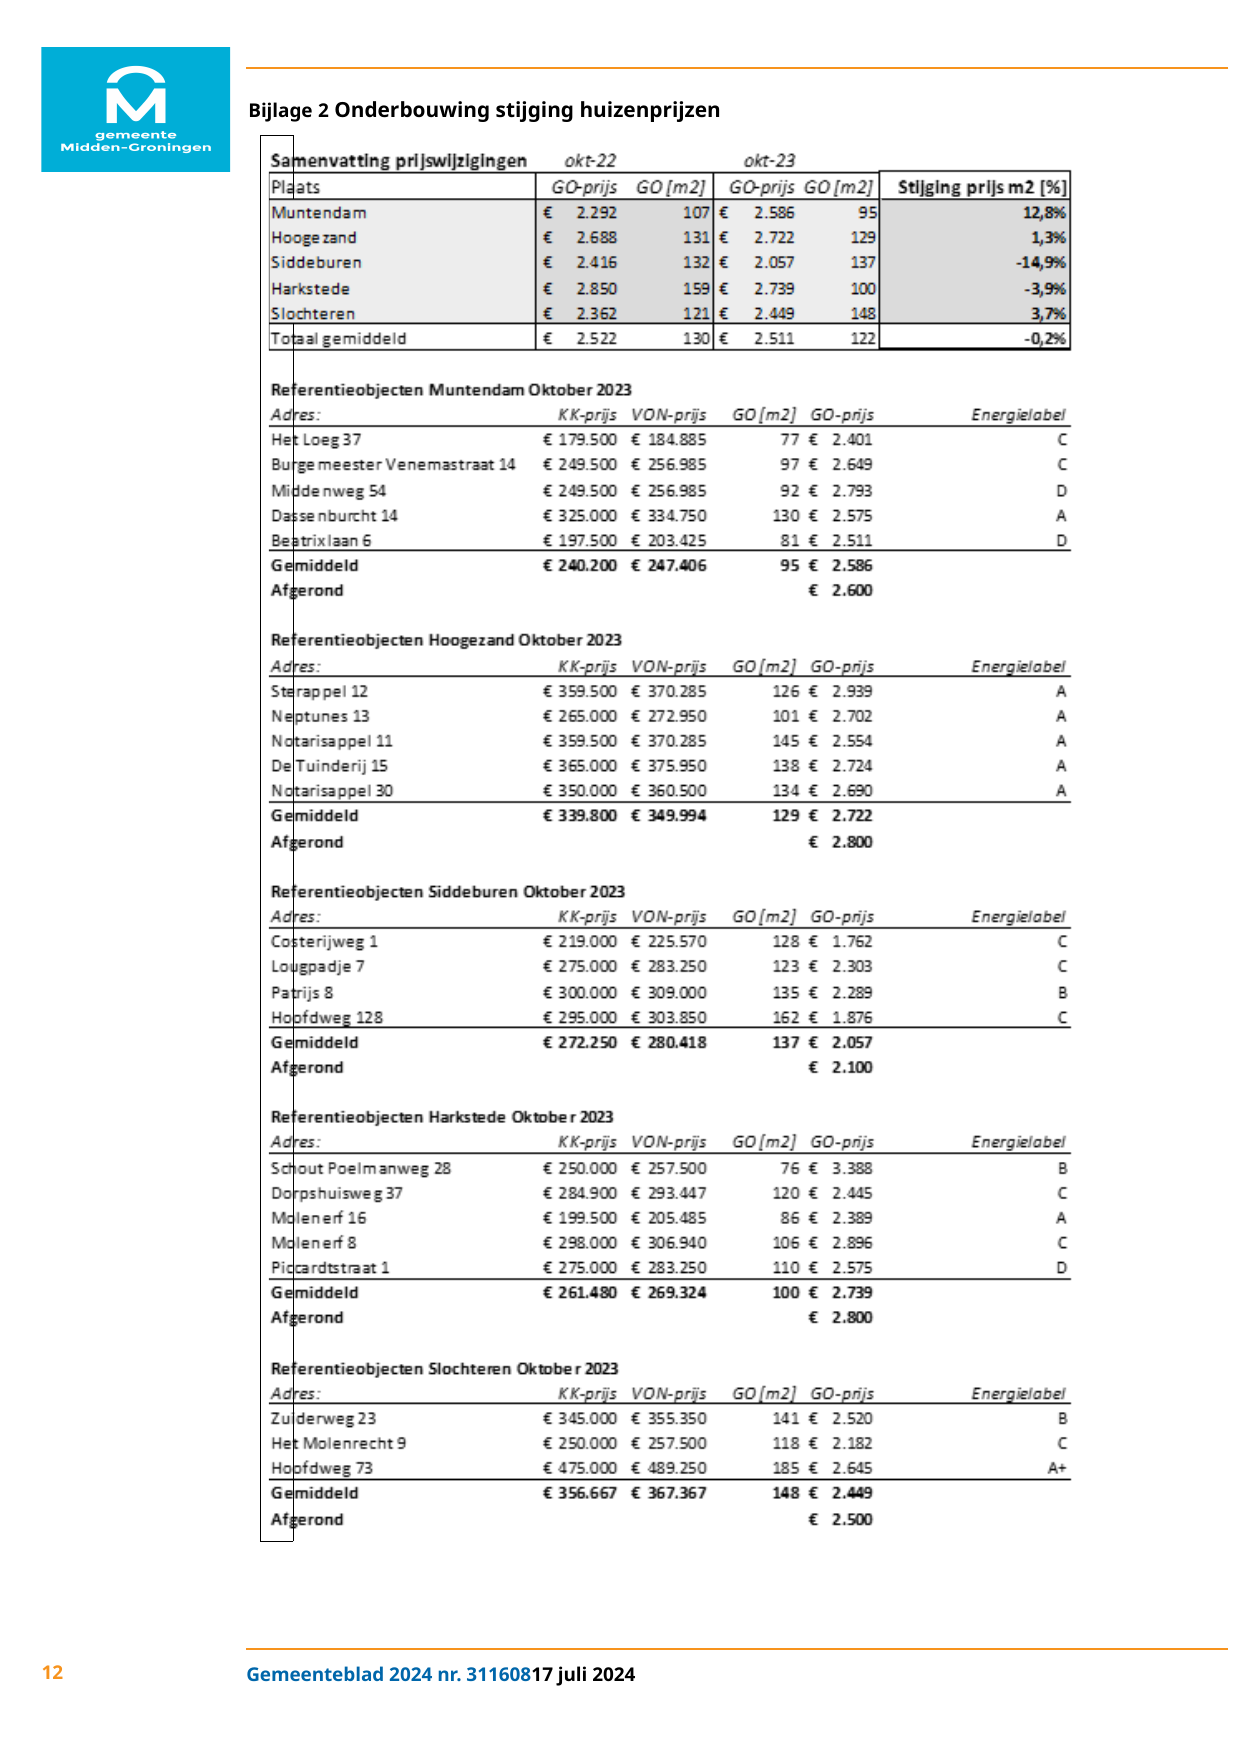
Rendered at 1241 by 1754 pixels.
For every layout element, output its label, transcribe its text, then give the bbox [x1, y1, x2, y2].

picture [108, 66, 164, 82]
picture [107, 89, 165, 122]
text Bijlage 2 Onderbouwing stijging huizenprijzen [248, 95, 1152, 123]
picture [268, 144, 1073, 1532]
picture [184, 146, 190, 153]
